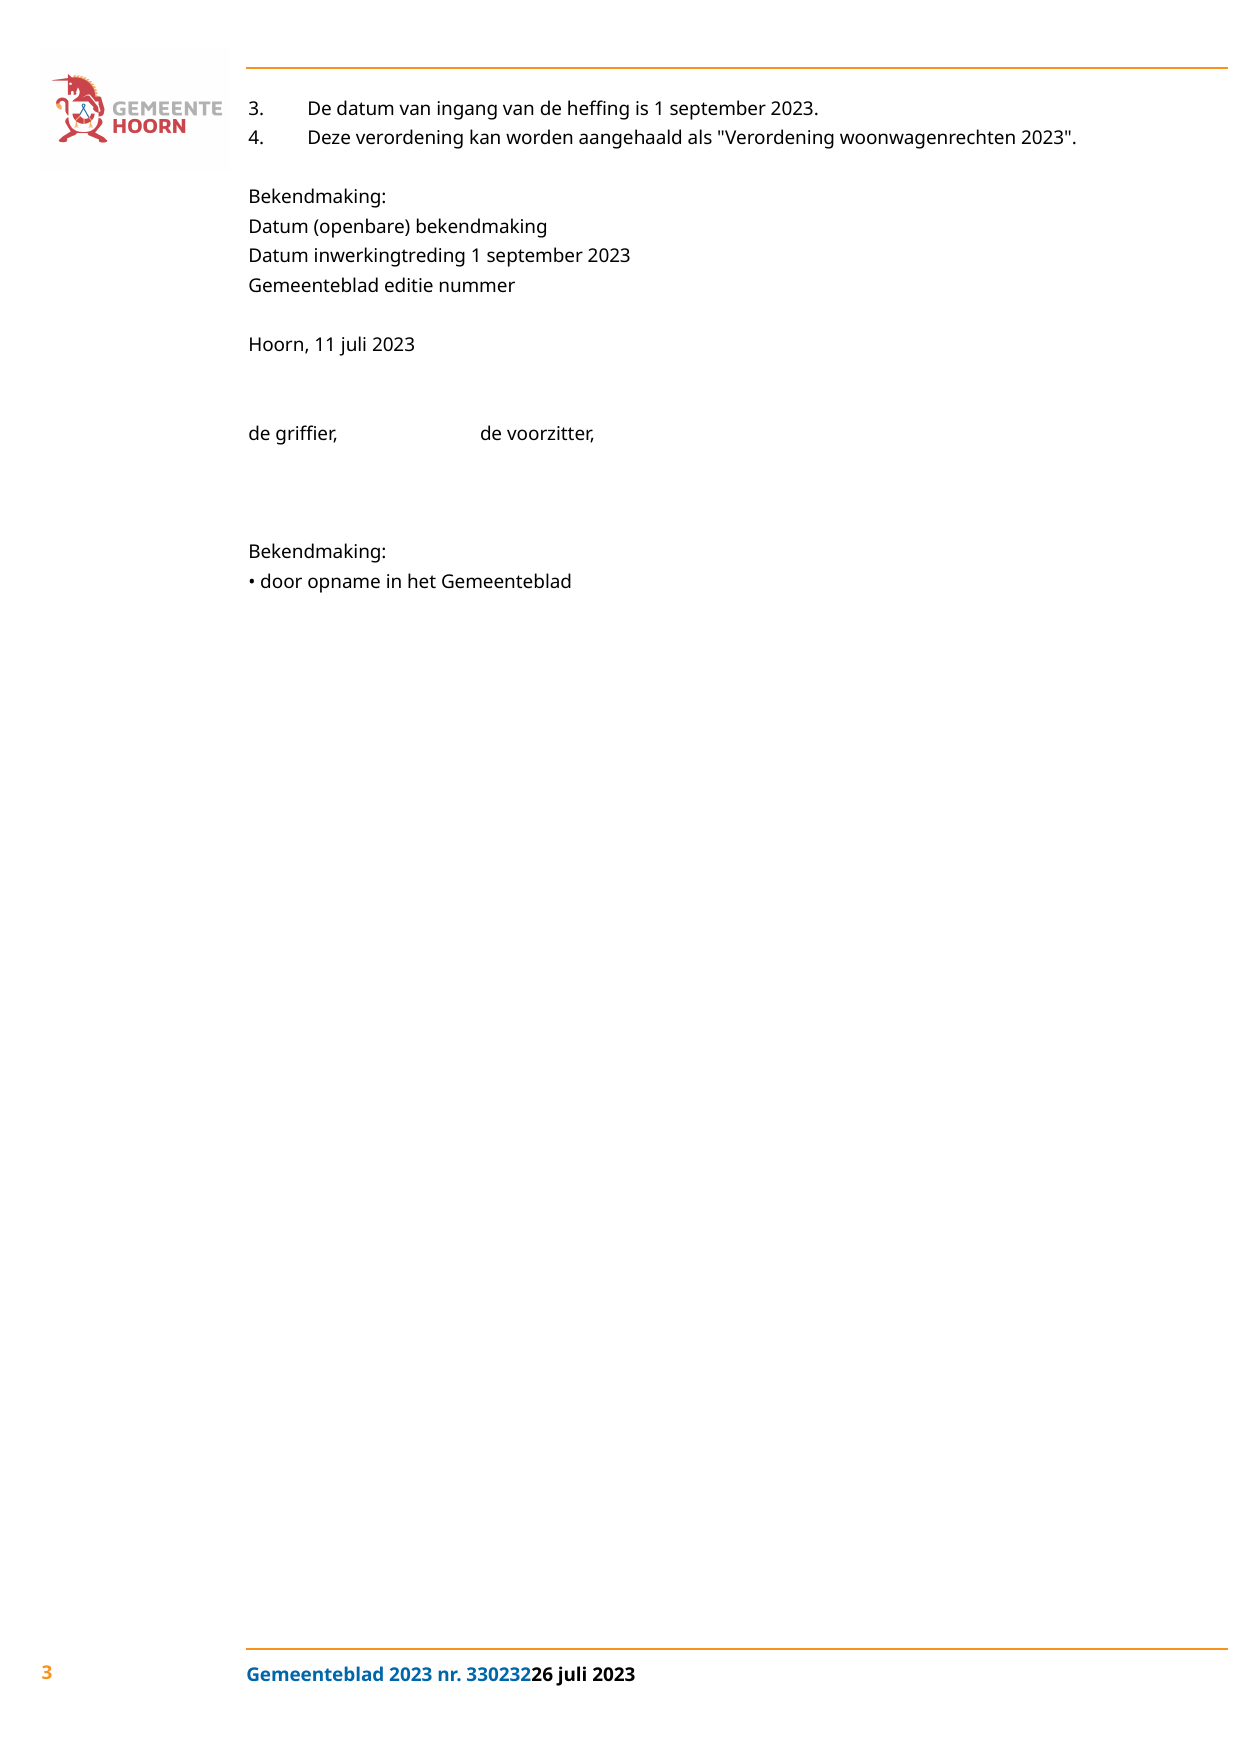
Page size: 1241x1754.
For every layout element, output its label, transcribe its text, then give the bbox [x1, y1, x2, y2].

text Datum inwerkingtreding 1 september 2023 [248, 243, 1152, 268]
picture [41, 47, 231, 172]
list De datum van ingang van de heffing is 1 september 2023. [248, 95, 1152, 121]
text • door opname in het Gemeenteblad [248, 568, 1152, 594]
text Gemeenteblad editie nummer [248, 272, 1152, 298]
text Bekendmaking: [248, 183, 1152, 209]
text Hoorn, 11 juli 2023 [248, 331, 1152, 357]
text Datum (openbare) bekendmaking [248, 213, 1152, 239]
list Deze verordening kan worden aangehaald als "Verordening woonwagenrechten 2023". [248, 124, 1152, 150]
text Bekendmaking: [248, 538, 1152, 564]
text de griffier, de voorzitter, [248, 420, 1152, 446]
